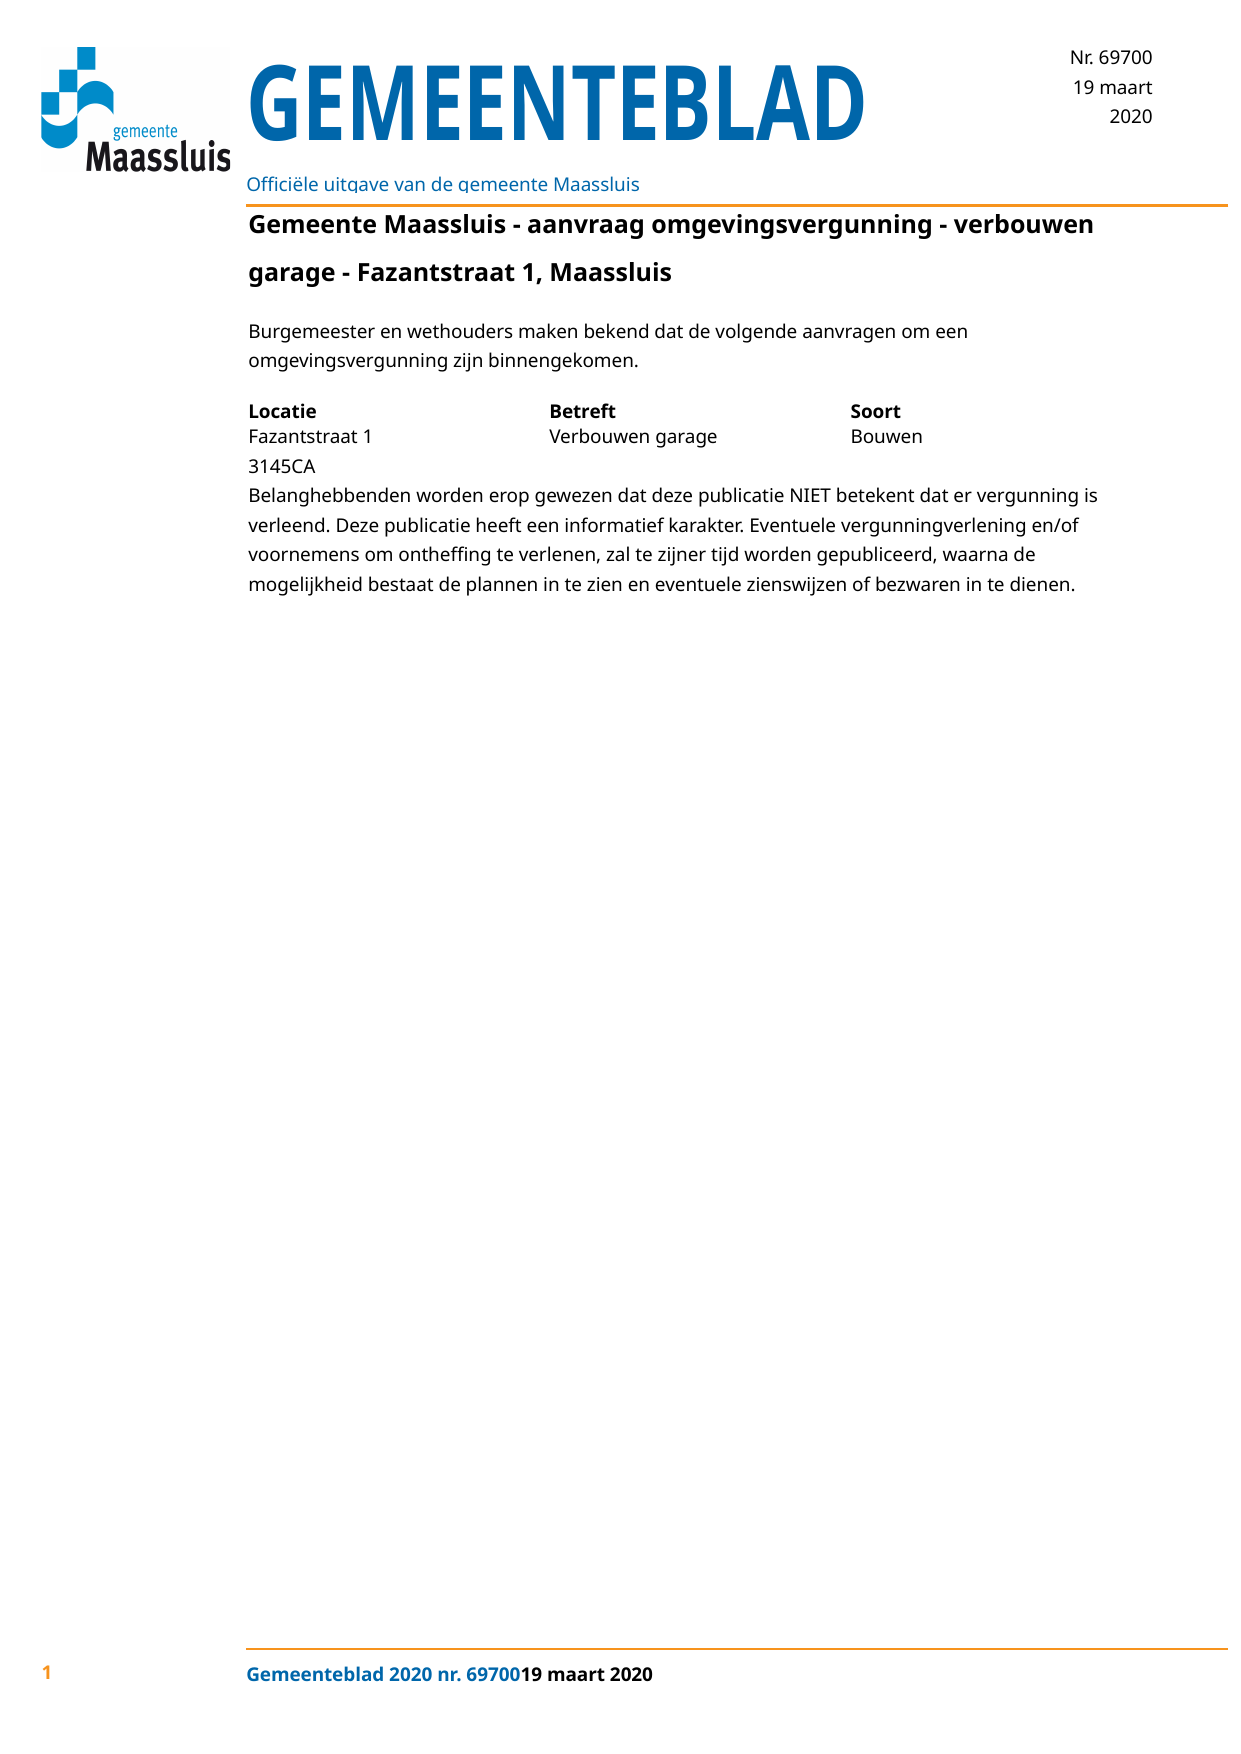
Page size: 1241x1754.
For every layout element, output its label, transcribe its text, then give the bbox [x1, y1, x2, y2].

table_cell Bouwen [850, 424, 1152, 479]
picture [41, 47, 231, 172]
text Belanghebbenden worden erop gewezen dat deze publicatie NIET betekent dat er vergunning is verleend. Deze publicatie heeft een informatief karakter. Eventuele vergunningverlening en/of voornemens om ontheffing te verlenen, zal te zijner tijd worden gepubliceerd, waarna de mogelijkheid bestaat de plannen in te zien en eventuele zienswijzen of bezwaren in te dienen. [248, 482, 1152, 597]
table_header Locatie [248, 398, 549, 424]
text Gemeente Maassluis - aanvraag omgevingsvergunning - verbouwen garage - Fazantstraat 1, Maassluis [248, 207, 1152, 288]
table_cell Verbouwen garage [549, 424, 850, 479]
table_cell Fazantstraat 1 3145CA [248, 424, 549, 479]
table_header Betreft [549, 398, 850, 424]
picture [41, 47, 77, 92]
table_header Soort [850, 398, 1152, 424]
text Burgemeester en wethouders maken bekend dat de volgende aanvragen om een omgevingsvergunning zijn binnengekomen. [248, 318, 1152, 373]
